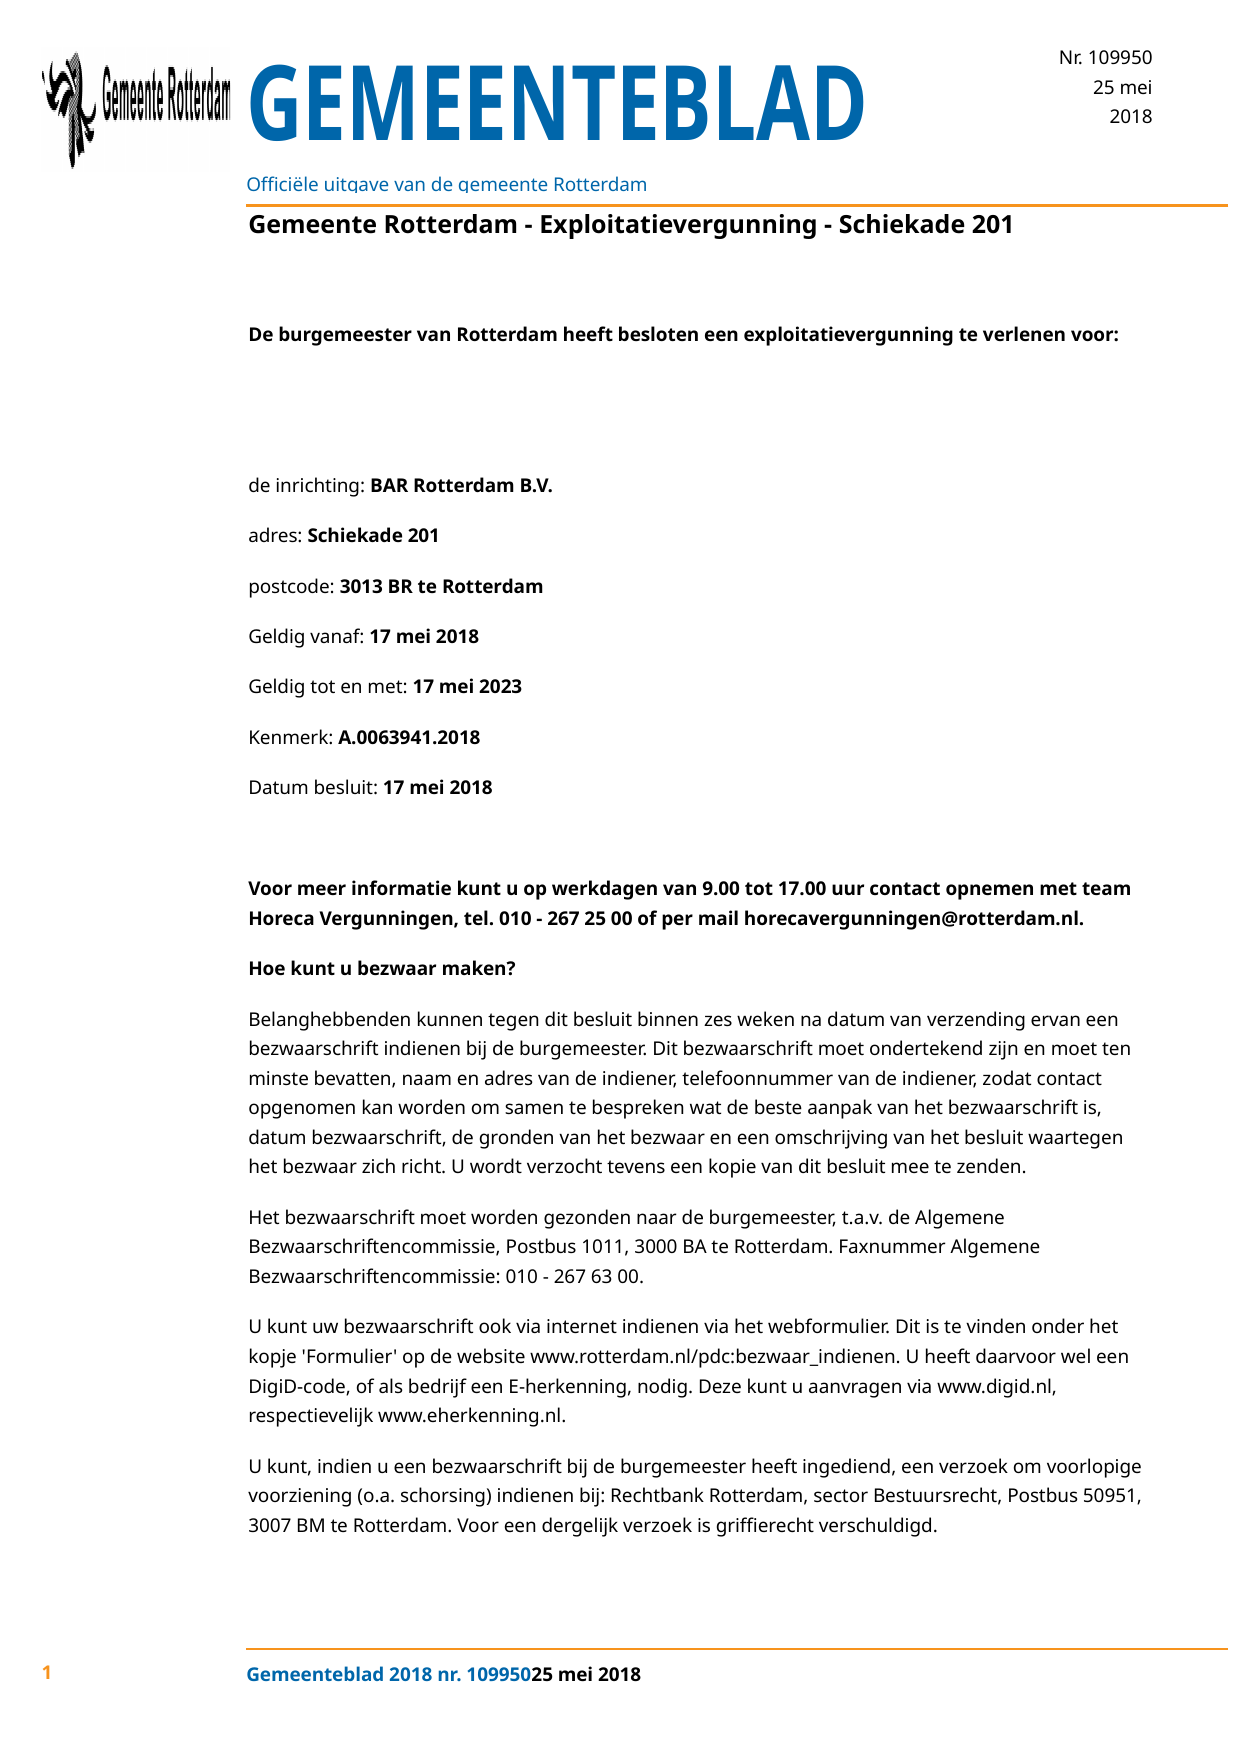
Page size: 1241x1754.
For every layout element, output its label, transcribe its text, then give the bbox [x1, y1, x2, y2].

text Geldig tot en met: 17 mei 2023 [248, 674, 1152, 699]
text Belanghebbenden kunnen tegen dit besluit binnen zes weken na datum van verzending ervan een bezwaarschrift indienen bij de burgemeester. Dit bezwaarschrift moet ondertekend zijn en moet ten minste bevatten, naam en adres van de indiener, telefoonnummer van de indiener, zodat contact opgenomen kan worden om samen te bespreken wat de beste aanpak van het bezwaarschrift is, datum bezwaarschrift, de gronden van het bezwaar en een omschrijving van het besluit waartegen het bezwaar zich richt. U wordt verzocht tevens een kopie van dit besluit mee te zenden. [248, 1006, 1152, 1179]
text Kenmerk: A.0063941.2018 [248, 724, 1152, 750]
text adres: Schiekade 201 [248, 522, 1152, 548]
text Datum besluit: 17 mei 2018 [248, 774, 1152, 800]
text U kunt, indien u een bezwaarschrift bij de burgemeester heeft ingediend, een verzoek om voorlopige voorziening (o.a. schorsing) indienen bij: Rechtbank Rotterdam, sector Bestuursrecht, Postbus 50951, 3007 BM te Rotterdam. Voor een dergelijk verzoek is griffierecht verschuldigd. [248, 1453, 1152, 1538]
text Geldig vanaf: 17 mei 2018 [248, 623, 1152, 649]
text de inrichting: BAR Rotterdam B.V. [248, 472, 1152, 498]
text Het bezwaarschrift moet worden gezonden naar de burgemeester, t.a.v. de Algemene Bezwaarschriftencommissie, Postbus 1011, 3000 BA te Rotterdam. Faxnummer Algemene Bezwaarschriftencommissie: 010 - 267 63 00. [248, 1204, 1152, 1289]
text Hoe kunt u bezwaar maken? [248, 955, 1152, 981]
text Voor meer informatie kunt u op werkdagen van 9.00 tot 17.00 uur contact opnemen met team Horeca Vergunningen, tel. 010 - 267 25 00 of per mail horecavergunningen@rotterdam.nl. [248, 875, 1152, 931]
text postcode: 3013 BR te Rotterdam [248, 573, 1152, 598]
text U kunt uw bezwaarschrift ook via internet indienen via het webformulier. Dit is te vinden onder het kopje 'Formulier' op de website www.rotterdam.nl/pdc:bezwaar_indienen. U heeft daarvoor wel een DigiD-code, of als bedrijf een E-herkenning, nodig. Deze kunt u aanvragen via www.digid.nl, respectievelijk www.eherkenning.nl. [248, 1314, 1152, 1428]
text Gemeente Rotterdam - Exploitatievergunning - Schiekade 201 [248, 207, 1152, 241]
picture [41, 47, 231, 172]
text De burgemeester van Rotterdam heeft besloten een exploitatievergunning te verlenen voor: [248, 321, 1152, 346]
